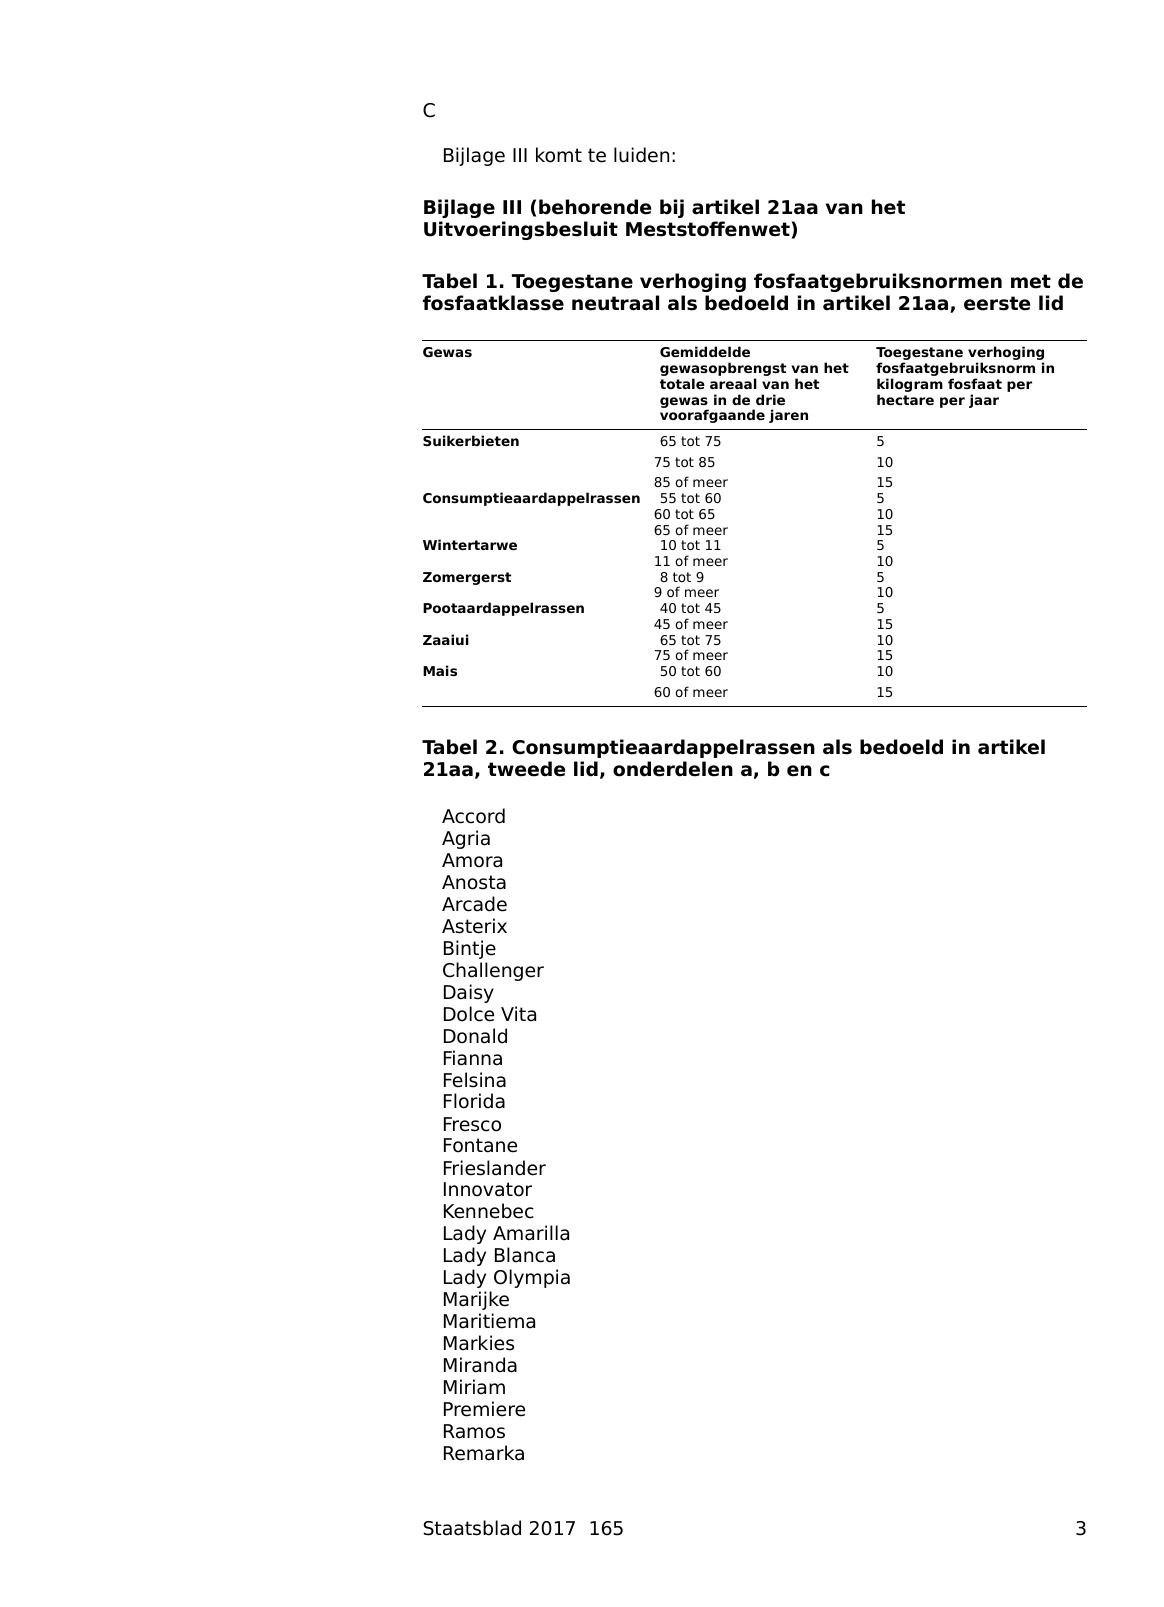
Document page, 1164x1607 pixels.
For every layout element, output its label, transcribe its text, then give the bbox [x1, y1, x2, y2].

table_cell 60 of meer [654, 684, 870, 706]
table_cell 55 tot 60 [654, 491, 870, 507]
text Amora [422, 850, 1087, 872]
table_cell 5 [870, 538, 1087, 554]
table_cell 85 of meer [654, 470, 870, 491]
text Miranda [422, 1355, 1087, 1377]
text Lady Amarilla [422, 1223, 1087, 1245]
text Remarka [422, 1443, 1087, 1465]
table_cell 5 [870, 430, 1087, 450]
text Lady Blanca [422, 1245, 1087, 1267]
text Innovator [422, 1179, 1087, 1201]
text Accord [422, 806, 1087, 828]
table_cell 10 [870, 585, 1087, 601]
table_cell 10 [870, 664, 1087, 684]
table_cell 75 of meer [654, 648, 870, 664]
subtitle Bijlage III (behorende bij artikel 21aa van het Uitvoeringsbesluit Meststoffenwet) [422, 197, 1087, 241]
text Agria [422, 828, 1087, 850]
text Challenger [422, 959, 1087, 982]
table_cell Consumptieaardappelrassen [422, 491, 653, 538]
table_cell 10 [870, 554, 1087, 569]
table_cell 5 [870, 601, 1087, 617]
table_header Gewas [422, 341, 653, 428]
text Frieslander [422, 1157, 1087, 1179]
table_cell 40 tot 45 [654, 601, 870, 617]
text Anosta [422, 872, 1087, 894]
text Ramos [422, 1421, 1087, 1443]
table_cell Wintertarwe [422, 538, 653, 569]
table_cell 60 tot 65 [654, 507, 870, 522]
text Arcade [422, 894, 1087, 916]
text Asterix [422, 916, 1087, 938]
table_cell 15 [870, 684, 1087, 706]
table_cell 5 [870, 491, 1087, 507]
text Lady Olympia [422, 1267, 1087, 1289]
table_cell 50 tot 60 [654, 664, 870, 684]
table_cell 15 [870, 470, 1087, 491]
table_cell 45 of meer [654, 617, 870, 632]
table_cell 15 [870, 522, 1087, 538]
text Bijlage III komt te luiden: [422, 144, 1087, 167]
table_cell 10 [870, 507, 1087, 522]
table_cell 75 tot 85 [654, 450, 870, 470]
table_header Gemiddelde gewasopbrengst van het totale areaal van het gewas in de drie voorafgaande jaren [654, 341, 870, 428]
table_header Toegestane verhoging fosfaatgebruiksnorm in kilogram fosfaat per hectare per jaar [870, 341, 1087, 428]
text Fianna [422, 1047, 1087, 1069]
table_cell 10 [870, 633, 1087, 648]
text Bintje [422, 938, 1087, 959]
text Donald [422, 1026, 1087, 1047]
text Dolce Vita [422, 1003, 1087, 1026]
table_cell Zomergerst [422, 570, 653, 601]
subtitle Tabel 2. Consumptieaardappelrassen als bedoeld in artikel 21aa, tweede lid, onderdelen a, b en c [422, 737, 1087, 781]
table_cell Pootaardappelrassen [422, 601, 653, 632]
table_cell 9 of meer [654, 585, 870, 601]
table_cell 15 [870, 617, 1087, 632]
text Miriam [422, 1377, 1087, 1399]
table_cell 5 [870, 570, 1087, 585]
table_cell Mais [422, 664, 653, 706]
table_cell 10 [870, 450, 1087, 470]
table_cell 65 tot 75 [654, 633, 870, 648]
text C [422, 100, 1087, 122]
text Maritiema [422, 1311, 1087, 1333]
subtitle Tabel 1. Toegestane verhoging fosfaatgebruiksnormen met de fosfaatklasse neutraal als bedoeld in artikel 21aa, eerste lid [422, 271, 1087, 314]
text Fresco [422, 1113, 1087, 1135]
table_cell 8 tot 9 [654, 570, 870, 585]
table_cell 15 [870, 648, 1087, 664]
table_cell 65 tot 75 [654, 430, 870, 450]
table_cell Zaaiui [422, 633, 653, 664]
text Felsina [422, 1069, 1087, 1091]
text Kennebec [422, 1201, 1087, 1223]
text Marijke [422, 1289, 1087, 1311]
text Fontane [422, 1135, 1087, 1157]
text Premiere [422, 1399, 1087, 1421]
table_cell 11 of meer [654, 554, 870, 569]
text Florida [422, 1091, 1087, 1113]
text Markies [422, 1333, 1087, 1355]
table_cell 10 tot 11 [654, 538, 870, 554]
table_cell 65 of meer [654, 522, 870, 538]
table_cell Suikerbieten [422, 430, 653, 491]
text Daisy [422, 982, 1087, 1003]
